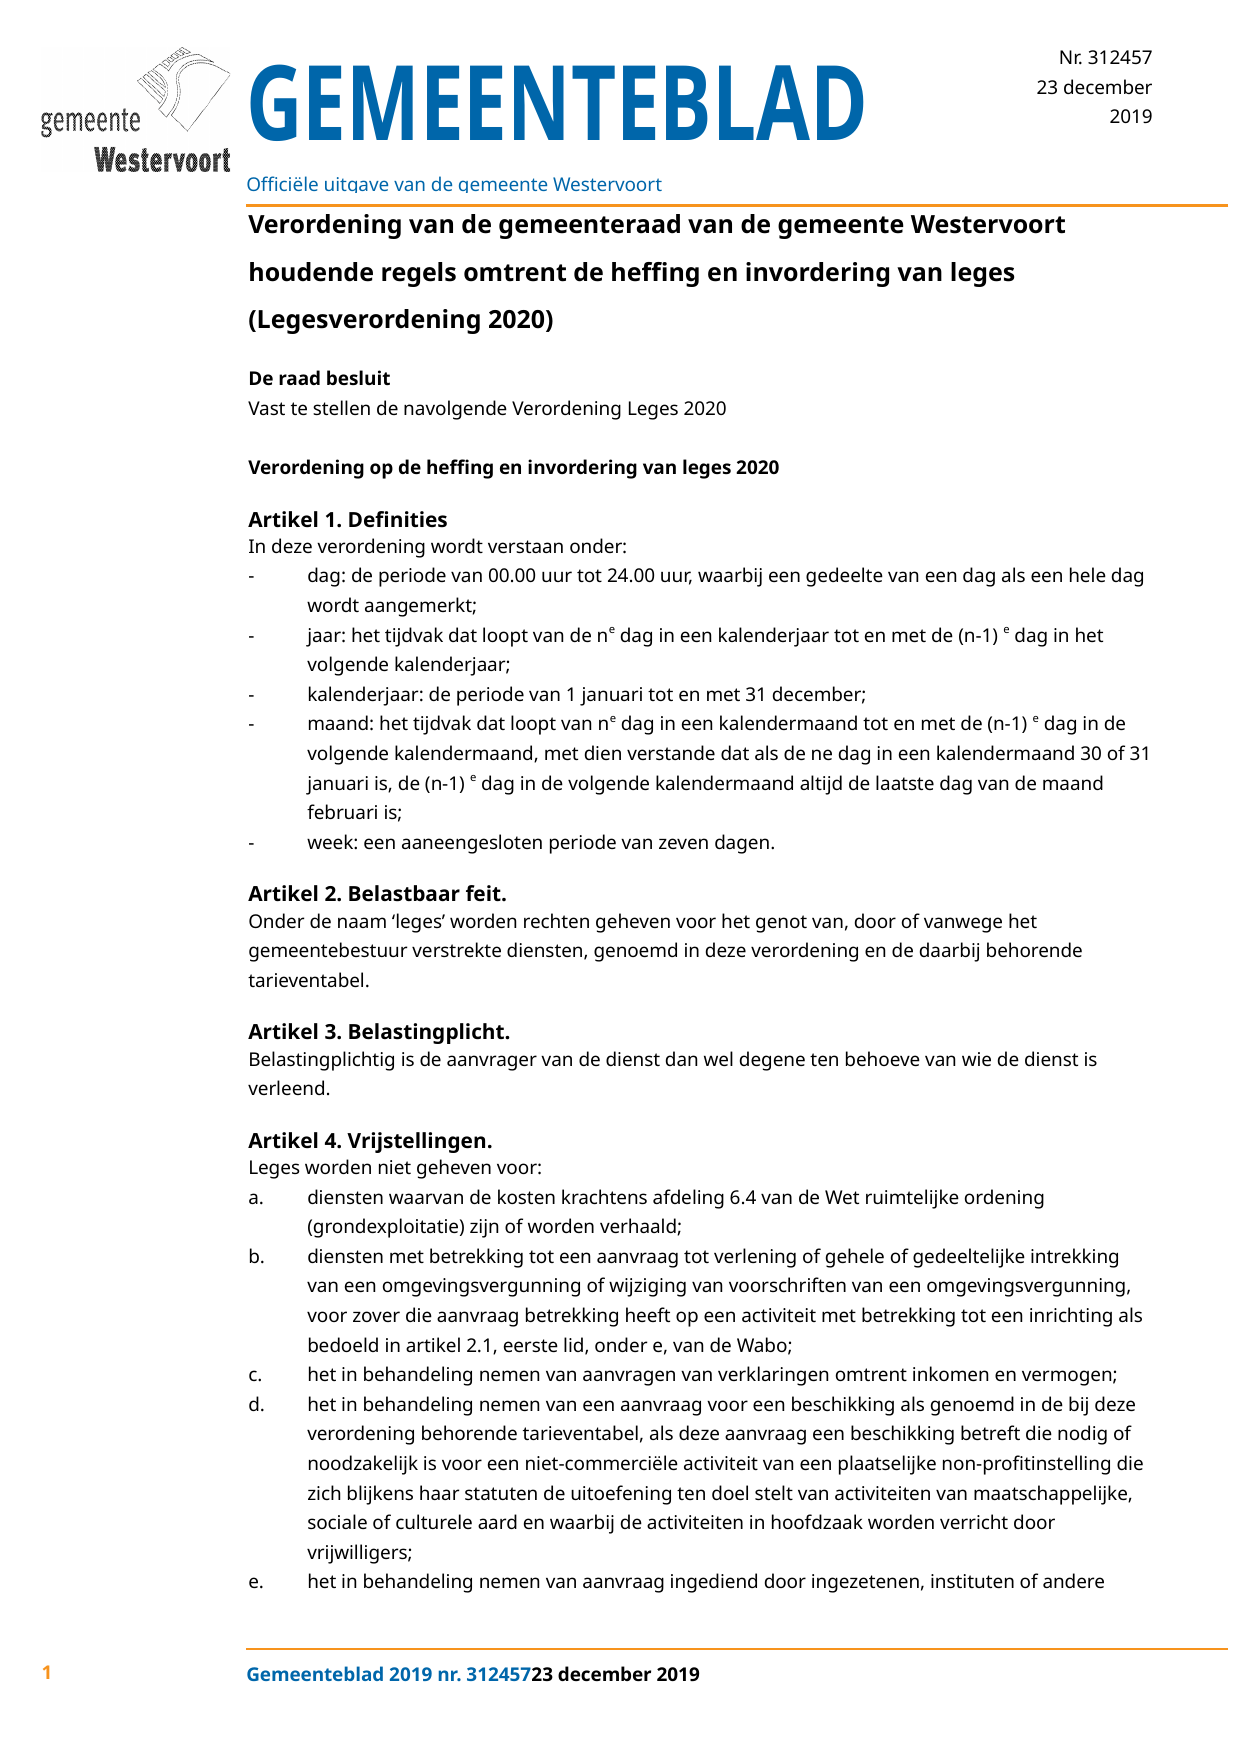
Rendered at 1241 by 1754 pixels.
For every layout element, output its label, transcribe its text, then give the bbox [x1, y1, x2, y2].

text Belastingplichtig is de aanvrager van de dienst dan wel degene ten behoeve van wie de dienst is verleend. [248, 1046, 1152, 1101]
text In deze verordening wordt verstaan onder: [248, 533, 1152, 559]
text Verordening op de heffing en invordering van leges 2020 [248, 454, 1152, 480]
text Onder de naam ‘leges’ worden rechten geheven voor het genot van, door of vanwege het gemeentebestuur verstrekte diensten, genoemd in deze verordening en de daarbij behorende tarieventabel. [248, 908, 1152, 993]
text Leges worden niet geheven voor: [248, 1154, 1152, 1180]
list het in behandeling nemen van een aanvraag voor een beschikking als genoemd in de bij deze verordening behorende tarieventabel, als deze aanvraag een beschikking betreft die nodig of noodzakelijk is voor een niet-commerciële activiteit van een plaatselijke non-profitinstelling die zich blijkens haar statuten de uitoefening ten doel stelt van activiteiten van maatschappelijke, sociale of culturele aard en waarbij de activiteiten in hoofdzaak worden verricht door vrijwilligers; [248, 1391, 1152, 1564]
picture [41, 47, 231, 172]
list jaar: het tijdvak dat loopt van de ne dag in een kalenderjaar tot en met de (n-1) e dag in het volgende kalenderjaar; [248, 622, 1152, 677]
text Artikel 4. Vrijstellingen. [248, 1126, 1152, 1154]
text De raad besluit [248, 366, 1152, 391]
text Vast te stellen de navolgende Verordening Leges 2020 [248, 395, 1152, 421]
list maand: het tijdvak dat loopt van ne dag in een kalendermaand tot en met de (n-1) e dag in de volgende kalendermaand, met dien verstande dat als de ne dag in een kalendermaand 30 of 31 januari is, de (n-1) e dag in de volgende kalendermaand altijd de laatste dag van de maand februari is; [248, 711, 1152, 825]
list het in behandeling nemen van aanvraag ingediend door ingezetenen, instituten of andere [248, 1568, 1152, 1594]
text Verordening van de gemeenteraad van de gemeente Westervoort houdende regels omtrent de heffing en invordering van leges (Legesverordening 2020) [248, 207, 1152, 336]
text Artikel 1. Definities [248, 505, 1152, 533]
list kalenderjaar: de periode van 1 januari tot en met 31 december; [248, 681, 1152, 707]
list dag: de periode van 00.00 uur tot 24.00 uur, waarbij een gedeelte van een dag als een hele dag wordt aangemerkt; [248, 563, 1152, 618]
text Artikel 3. Belastingplicht. [248, 1017, 1152, 1046]
list het in behandeling nemen van aanvragen van verklaringen omtrent inkomen en vermogen; [248, 1361, 1152, 1387]
text Artikel 2. Belastbaar feit. [248, 879, 1152, 908]
list diensten met betrekking tot een aanvraag tot verlening of gehele of gedeeltelijke intrekking van een omgevingsvergunning of wijziging van voorschriften van een omgevingsvergunning, voor zover die aanvraag betrekking heeft op een activiteit met betrekking tot een inrichting als bedoeld in artikel 2.1, eerste lid, onder e, van de Wabo; [248, 1243, 1152, 1357]
list diensten waarvan de kosten krachtens afdeling 6.4 van de Wet ruimtelijke ordening (grondexploitatie) zijn of worden verhaald; [248, 1184, 1152, 1239]
list week: een aaneengesloten periode van zeven dagen. [248, 829, 1152, 855]
